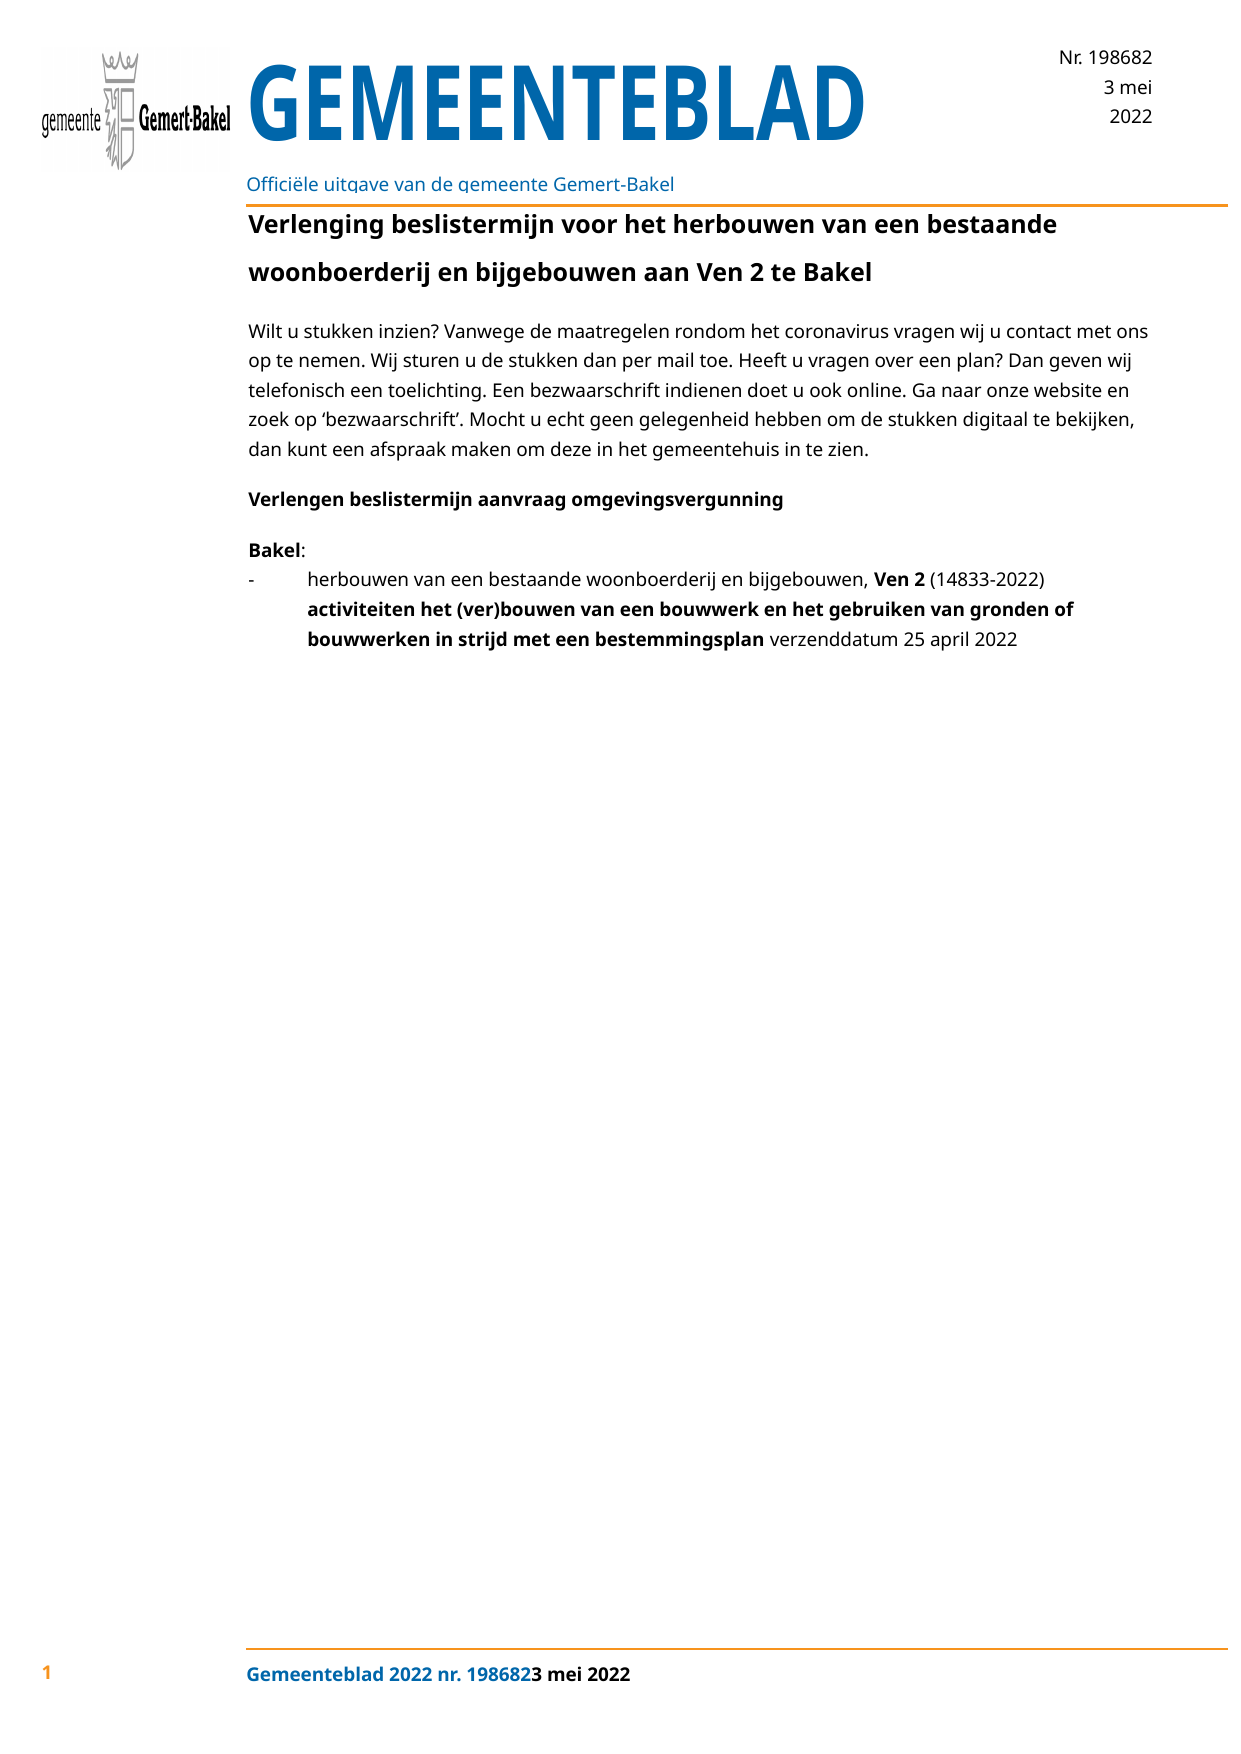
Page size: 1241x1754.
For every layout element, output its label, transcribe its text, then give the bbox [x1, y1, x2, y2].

list herbouwen van een bestaande woonboerderij en bijgebouwen, Ven 2 (14833-2022) activiteiten het (ver)bouwen van een bouwwerk en het gebruiken van gronden of bouwwerken in strijd met een bestemmingsplan verzenddatum 25 april 2022 [248, 567, 1152, 652]
text Bakel: [248, 537, 1152, 563]
text Verlenging beslistermijn voor het herbouwen van een bestaande woonboerderij en bijgebouwen aan Ven 2 te Bakel [248, 207, 1152, 288]
text Verlengen beslistermijn aanvraag omgevingsvergunning [248, 487, 1152, 512]
picture [41, 47, 231, 172]
text Wilt u stukken inzien? Vanwege de maatregelen rondom het coronavirus vragen wij u contact met ons op te nemen. Wij sturen u de stukken dan per mail toe. Heeft u vragen over een plan? Dan geven wij telefonisch een toelichting. Een bezwaarschrift indienen doet u ook online. Ga naar onze website en zoek op ‘bezwaarschrift’. Mocht u echt geen gelegenheid hebben om de stukken digitaal te bekijken, dan kunt een afspraak maken om deze in het gemeentehuis in te zien. [248, 318, 1152, 462]
